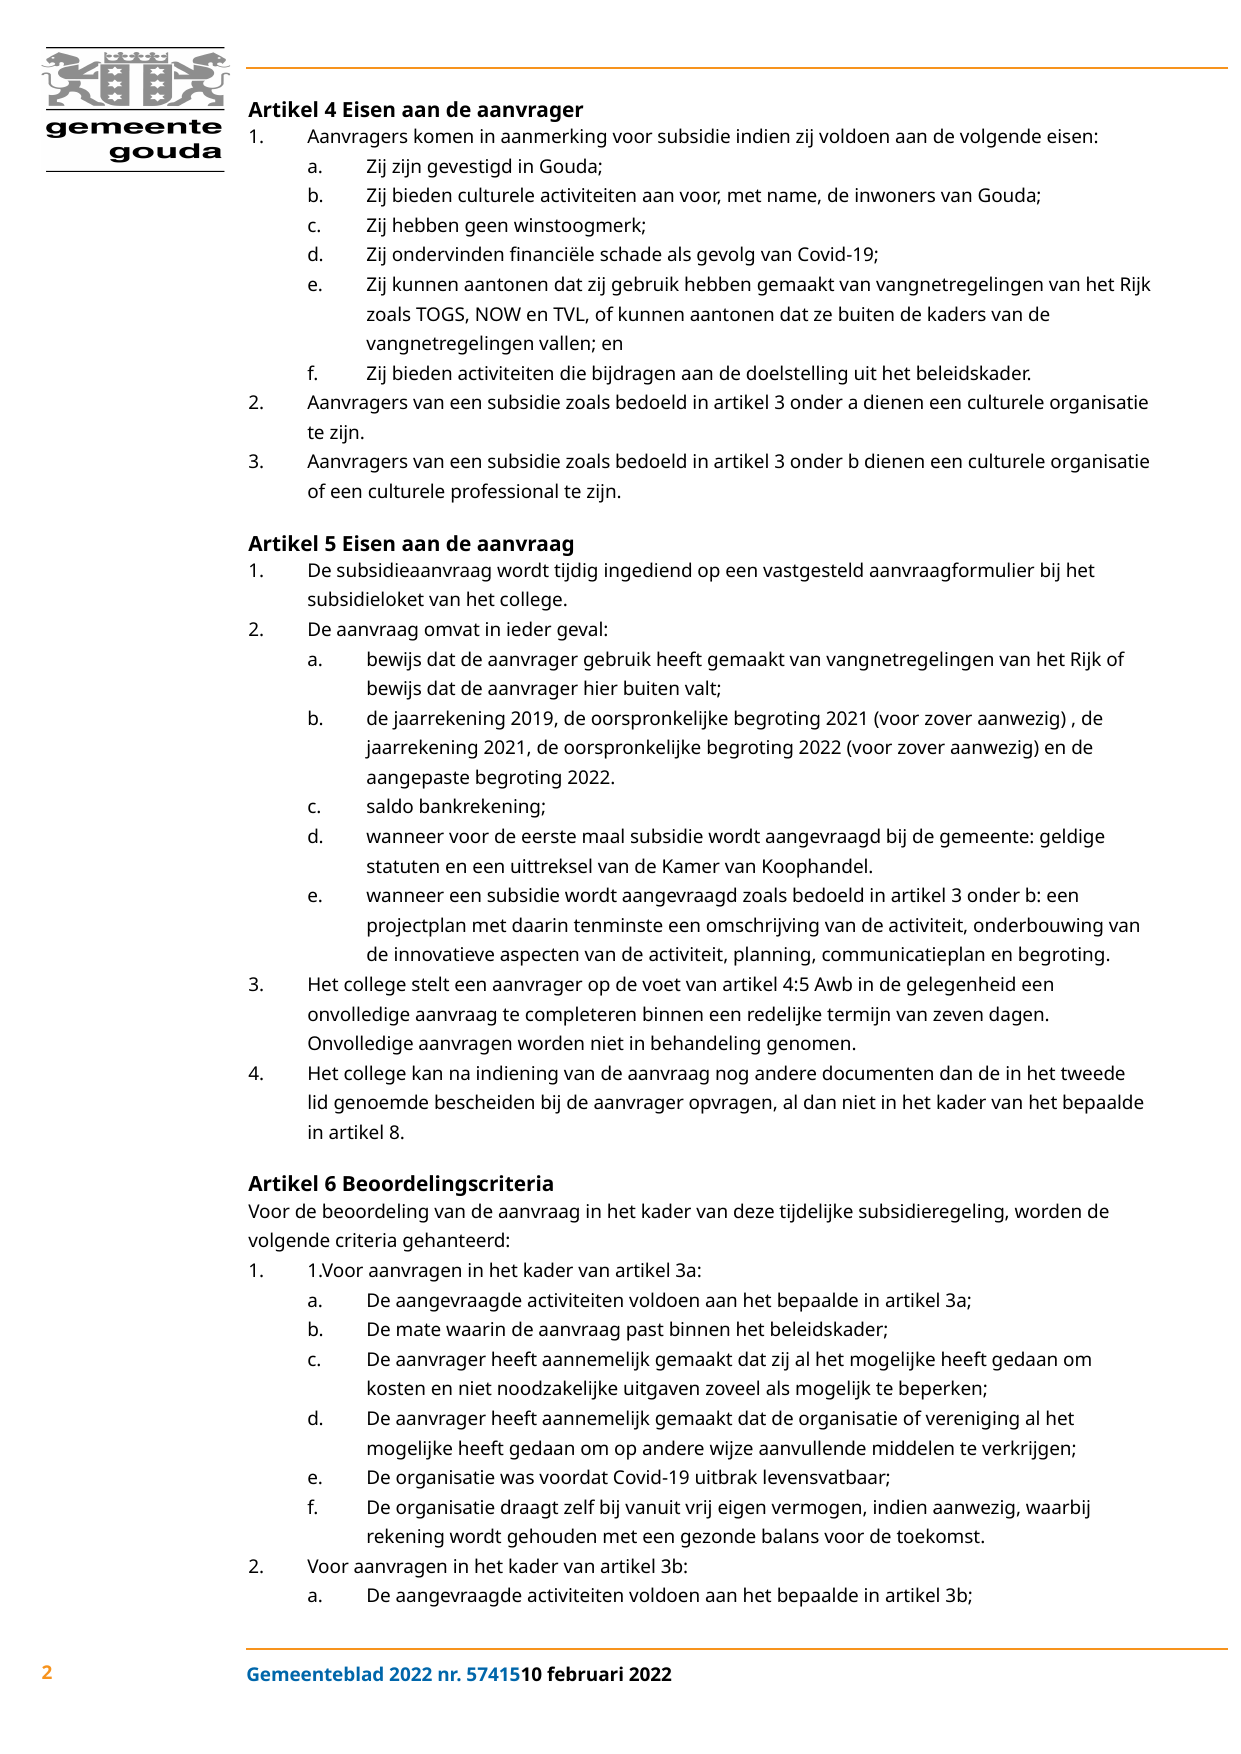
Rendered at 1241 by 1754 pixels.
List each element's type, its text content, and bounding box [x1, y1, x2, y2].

list De organisatie was voordat Covid-19 uitbrak levensvatbaar; [307, 1464, 1152, 1490]
list De subsidieaanvraag wordt tijdig ingediend op een vastgesteld aanvraagformulier bij het subsidieloket van het college. [248, 557, 1152, 612]
list Zij hebben geen winstoogmerk; [307, 212, 1152, 238]
text Artikel 4 Eisen aan de aanvrager [248, 95, 1152, 123]
list Zij ondervinden financiële schade als gevolg van Covid-19; [307, 242, 1152, 267]
list Zij kunnen aantonen dat zij gebruik hebben gemaakt van vangnetregelingen van het Rijk zoals TOGS, NOW en TVL, of kunnen aantonen dat ze buiten de kaders van de vangnetregelingen vallen; en [307, 271, 1152, 356]
list saldo bankrekening; [307, 794, 1152, 819]
list Het college kan na indiening van de aanvraag nog andere documenten dan de in het tweede lid genoemde bescheiden bij de aanvrager opvragen, al dan niet in het kader van het bepaalde in artikel 8. [248, 1060, 1152, 1145]
list Voor aanvragen in het kader van artikel 3b: [248, 1553, 1152, 1579]
list bewijs dat de aanvrager gebruik heeft gemaakt van vangnetregelingen van het Rijk of bewijs dat de aanvrager hier buiten valt; [307, 646, 1152, 701]
list Zij zijn gevestigd in Gouda; [307, 153, 1152, 178]
list De aanvraag omvat in ieder geval: [248, 616, 1152, 642]
list wanneer een subsidie wordt aangevraagd zoals bedoeld in artikel 3 onder b: een projectplan met daarin tenminste een omschrijving van de activiteit, onderbouwing van de innovatieve aspecten van de activiteit, planning, communicatieplan en begroting. [307, 882, 1152, 967]
list Aanvragers komen in aanmerking voor subsidie indien zij voldoen aan de volgende eisen: [248, 123, 1152, 149]
list Het college stelt een aanvrager op de voet van artikel 4:5 Awb in de gelegenheid een onvolledige aanvraag te completeren binnen een redelijke termijn van zeven dagen. Onvolledige aanvragen worden niet in behandeling genomen. [248, 971, 1152, 1056]
text Voor de beoordeling van de aanvraag in het kader van deze tijdelijke subsidieregeling, worden de volgende criteria gehanteerd: [248, 1198, 1152, 1253]
text Artikel 5 Eisen aan de aanvraag [248, 529, 1152, 557]
list de jaarrekening 2019, de oorspronkelijke begroting 2021 (voor zover aanwezig) , de jaarrekening 2021, de oorspronkelijke begroting 2022 (voor zover aanwezig) en de aangepaste begroting 2022. [307, 705, 1152, 790]
list De aangevraagde activiteiten voldoen aan het bepaalde in artikel 3a; [307, 1287, 1152, 1312]
text Artikel 6 Beoordelingscriteria [248, 1169, 1152, 1198]
list De aangevraagde activiteiten voldoen aan het bepaalde in artikel 3b; [307, 1583, 1152, 1608]
list Zij bieden activiteiten die bijdragen aan de doelstelling uit het beleidskader. [307, 360, 1152, 386]
list De aanvrager heeft aannemelijk gemaakt dat de organisatie of vereniging al het mogelijke heeft gedaan om op andere wijze aanvullende middelen te verkrijgen; [307, 1405, 1152, 1460]
picture [41, 47, 231, 172]
list 1.Voor aanvragen in het kader van artikel 3a: [248, 1257, 1152, 1283]
list De mate waarin de aanvraag past binnen het beleidskader; [307, 1316, 1152, 1342]
list De aanvrager heeft aannemelijk gemaakt dat zij al het mogelijke heeft gedaan om kosten en niet noodzakelijke uitgaven zoveel als mogelijk te beperken; [307, 1346, 1152, 1401]
list wanneer voor de eerste maal subsidie wordt aangevraagd bij de gemeente: geldige statuten en een uittreksel van de Kamer van Koophandel. [307, 823, 1152, 879]
list Aanvragers van een subsidie zoals bedoeld in artikel 3 onder b dienen een culturele organisatie of een culturele professional te zijn. [248, 449, 1152, 504]
list De organisatie draagt zelf bij vanuit vrij eigen vermogen, indien aanwezig, waarbij rekening wordt gehouden met een gezonde balans voor de toekomst. [307, 1494, 1152, 1549]
list Zij bieden culturele activiteiten aan voor, met name, de inwoners van Gouda; [307, 182, 1152, 208]
list Aanvragers van een subsidie zoals bedoeld in artikel 3 onder a dienen een culturele organisatie te zijn. [248, 389, 1152, 445]
